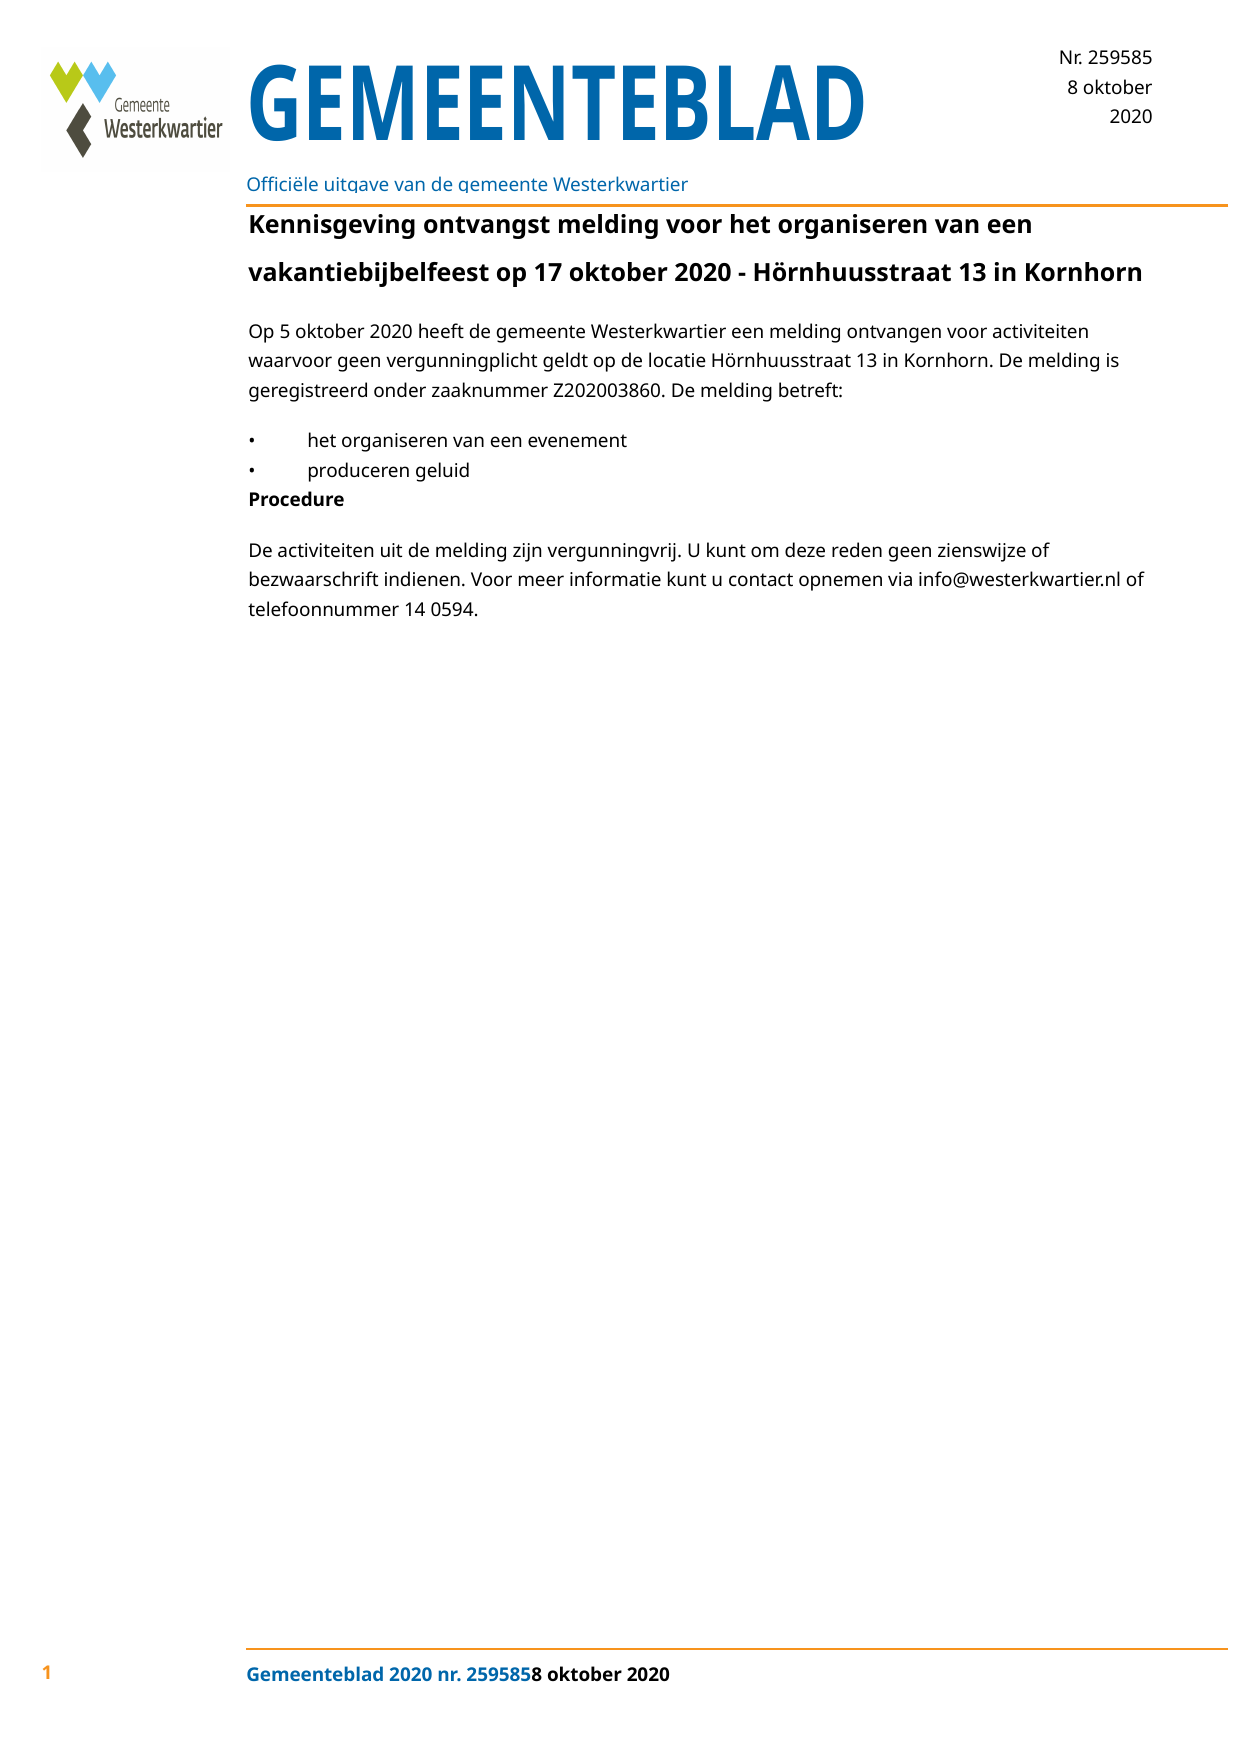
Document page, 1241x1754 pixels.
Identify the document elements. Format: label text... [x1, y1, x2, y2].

picture [41, 47, 231, 172]
list het organiseren van een evenement [248, 427, 1152, 453]
list produceren geluid [248, 457, 1152, 483]
text De activiteiten uit de melding zijn vergunningvrij. U kunt om deze reden geen zienswijze of bezwaarschrift indienen. Voor meer informatie kunt u contact opnemen via info@westerkwartier.nl of telefoonnummer 14 0594. [248, 537, 1152, 622]
text Op 5 oktober 2020 heeft de gemeente Westerkwartier een melding ontvangen voor activiteiten waarvoor geen vergunningplicht geldt op de locatie Hörnhuusstraat 13 in Kornhorn. De melding is geregistreerd onder zaaknummer Z202003860. De melding betreft: [248, 318, 1152, 403]
text Kennisgeving ontvangst melding voor het organiseren van een vakantiebijbelfeest op 17 oktober 2020 - Hörnhuusstraat 13 in Kornhorn [248, 207, 1152, 288]
text Procedure [248, 487, 1152, 512]
